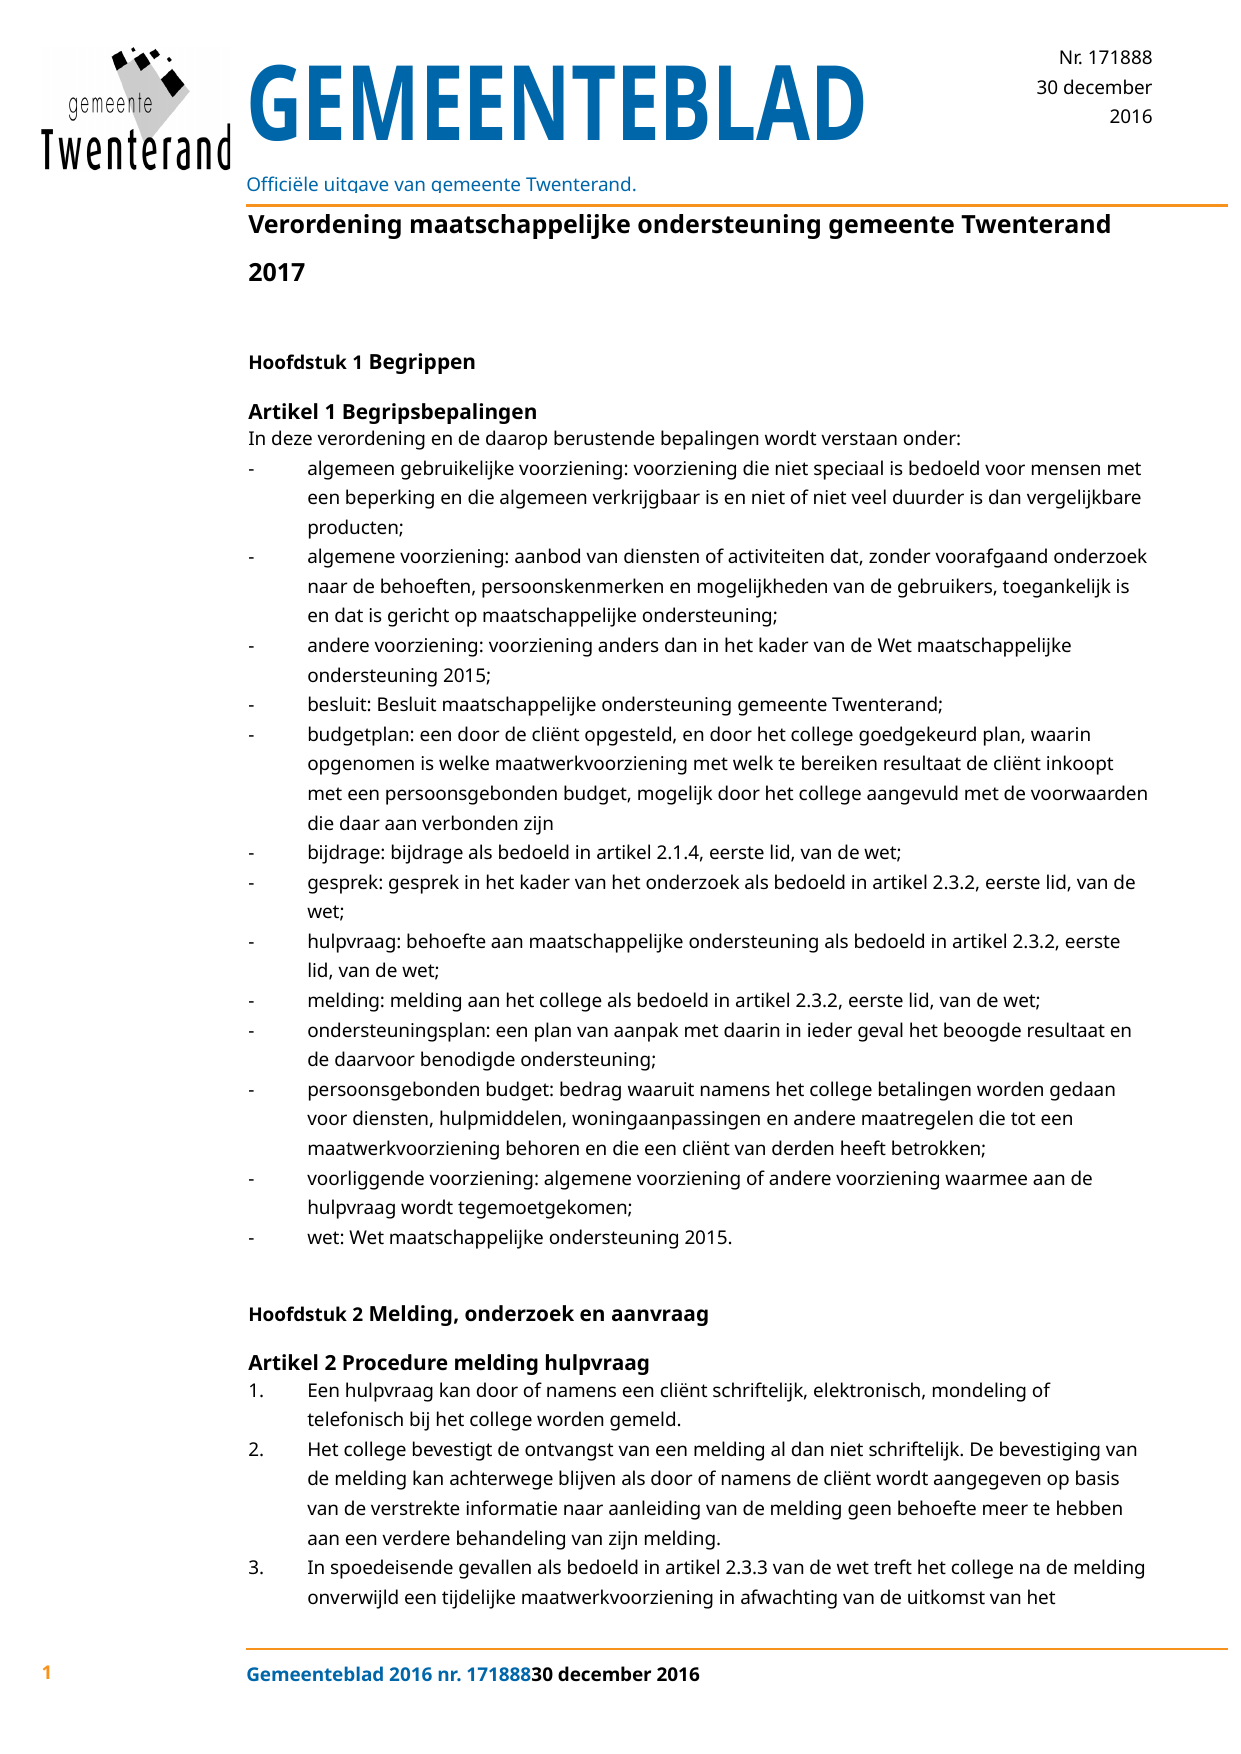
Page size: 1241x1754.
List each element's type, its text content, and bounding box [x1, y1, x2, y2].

text Hoofdstuk 2 Melding, onderzoek en aanvraag [248, 1299, 1152, 1328]
list algemene voorziening: aanbod van diensten of activiteiten dat, zonder voorafgaand onderzoek naar de behoeften, persoonskenmerken en mogelijkheden van de gebruikers, toegankelijk is en dat is gericht op maatschappelijke ondersteuning; [248, 543, 1152, 628]
list gesprek: gesprek in het kader van het onderzoek als bedoeld in artikel 2.3.2, eerste lid, van de wet; [248, 869, 1152, 924]
text Artikel 1 Begripsbepalingen [248, 397, 1152, 425]
list Een hulpvraag kan door of namens een cliënt schriftelijk, elektronisch, mondeling of telefonisch bij het college worden gemeld. [248, 1377, 1152, 1432]
list Het college bevestigt de ontvangst van een melding al dan niet schriftelijk. De bevestiging van de melding kan achterwege blijven als door of namens de cliënt wordt aangegeven op basis van de verstrekte informatie naar aanleiding van de melding geen behoefte meer te hebben aan een verdere behandeling van zijn melding. [248, 1436, 1152, 1551]
list wet: Wet maatschappelijke ondersteuning 2015. [248, 1224, 1152, 1250]
list In spoedeisende gevallen als bedoeld in artikel 2.3.3 van de wet treft het college na de melding onverwijld een tijdelijke maatwerkvoorziening in afwachting van de uitkomst van het [248, 1554, 1152, 1610]
text Hoofdstuk 1 Begrippen [248, 347, 1152, 376]
list algemeen gebruikelijke voorziening: voorziening die niet speciaal is bedoeld voor mensen met een beperking en die algemeen verkrijgbaar is en niet of niet veel duurder is dan vergelijkbare producten; [248, 455, 1152, 540]
list voorliggende voorziening: algemene voorziening of andere voorziening waarmee aan de hulpvraag wordt tegemoetgekomen; [248, 1165, 1152, 1220]
list andere voorziening: voorziening anders dan in het kader van de Wet maatschappelijke ondersteuning 2015; [248, 632, 1152, 688]
list hulpvraag: behoefte aan maatschappelijke ondersteuning als bedoeld in artikel 2.3.2, eerste lid, van de wet; [248, 928, 1152, 983]
list besluit: Besluit maatschappelijke ondersteuning gemeente Twenterand; [248, 691, 1152, 717]
list persoonsgebonden budget: bedrag waaruit namens het college betalingen worden gedaan voor diensten, hulpmiddelen, woningaanpassingen en andere maatregelen die tot een maatwerkvoorziening behoren en die een cliënt van derden heeft betrokken; [248, 1076, 1152, 1161]
list bijdrage: bijdrage als bedoeld in artikel 2.1.4, eerste lid, van de wet; [248, 839, 1152, 865]
text In deze verordening en de daarop berustende bepalingen wordt verstaan onder: [248, 425, 1152, 451]
text Verordening maatschappelijke ondersteuning gemeente Twenterand 2017 [248, 207, 1152, 288]
picture [41, 47, 231, 172]
list ondersteuningsplan: een plan van aanpak met daarin in ieder geval het beoogde resultaat en de daarvoor benodigde ondersteuning; [248, 1017, 1152, 1072]
text Artikel 2 Procedure melding hulpvraag [248, 1348, 1152, 1377]
list melding: melding aan het college als bedoeld in artikel 2.3.2, eerste lid, van de wet; [248, 987, 1152, 1013]
list budgetplan: een door de cliënt opgesteld, en door het college goedgekeurd plan, waarin opgenomen is welke maatwerkvoorziening met welk te bereiken resultaat de cliënt inkoopt met een persoonsgebonden budget, mogelijk door het college aangevuld met de voorwaarden die daar aan verbonden zijn [248, 721, 1152, 836]
